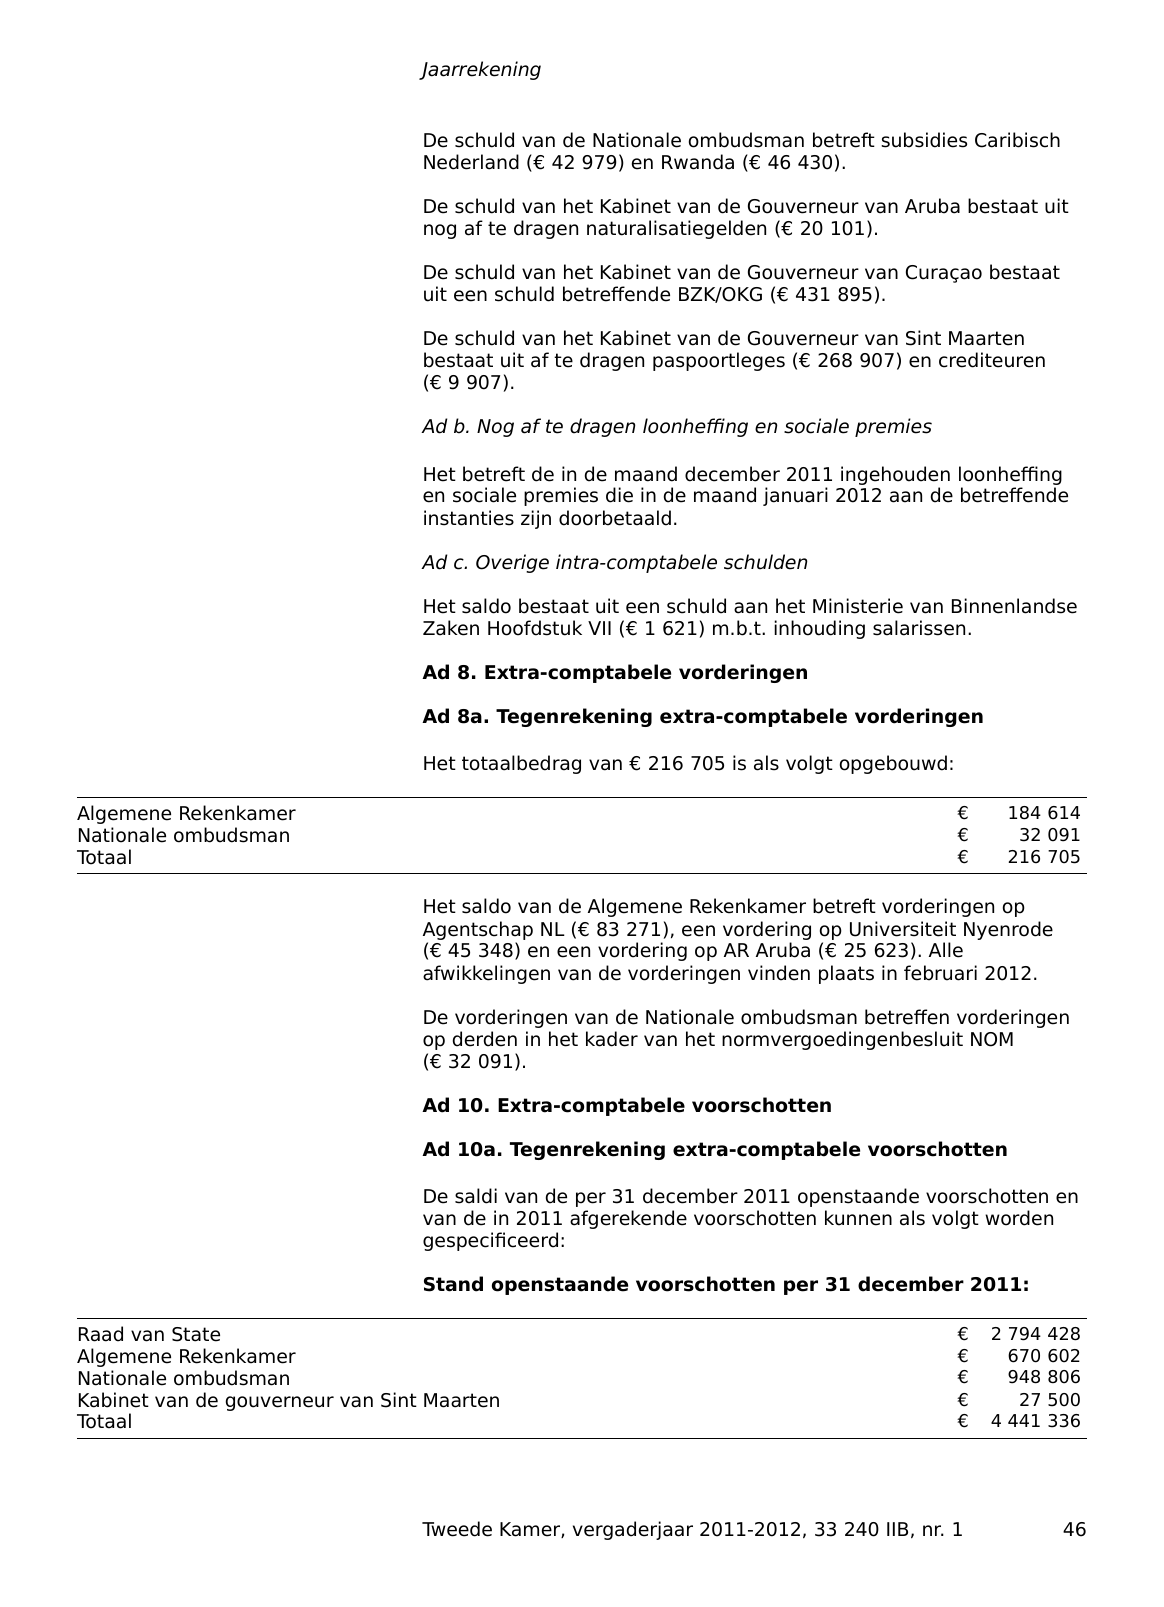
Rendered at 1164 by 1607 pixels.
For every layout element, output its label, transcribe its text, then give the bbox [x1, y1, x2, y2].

table_cell € [930, 1346, 974, 1367]
subtitle Ad b. Nog af te dragen loonheffing en sociale premies [422, 416, 1087, 438]
table_header 2 794 428 [974, 1319, 1087, 1346]
subtitle Ad 8. Extra-comptabele vorderingen [422, 662, 1087, 684]
table_header Algemene Rekenkamer [77, 798, 929, 824]
subtitle Ad 8a. Tegenrekening extra-comptabele vorderingen [422, 706, 1087, 728]
text De schuld van het Kabinet van de Gouverneur van Aruba bestaat uit nog af te dragen naturalisatiegelden (€ 20 101). [422, 196, 1087, 240]
table_cell 32 091 [974, 825, 1087, 847]
table_cell € [930, 825, 974, 847]
table_cell 27 500 [974, 1390, 1087, 1411]
table_header 184 614 [974, 798, 1087, 824]
text Het totaalbedrag van € 216 705 is als volgt opgebouwd: [422, 753, 1087, 775]
table_cell € [930, 1411, 974, 1438]
table_cell Nationale ombudsman [77, 825, 929, 847]
text De vorderingen van de Nationale ombudsman betreffen vorderingen op derden in het kader van het normvergoedingenbesluit NOM (€ 32 091). [422, 1007, 1087, 1072]
text De schuld van de Nationale ombudsman betreft subsidies Caribisch Nederland (€ 42 979) en Rwanda (€ 46 430). [422, 130, 1087, 174]
table_cell 216 705 [974, 847, 1087, 873]
table_cell Nationale ombudsman [77, 1368, 929, 1389]
table_cell € [930, 1368, 974, 1389]
subtitle Ad c. Overige intra-comptabele schulden [422, 552, 1087, 573]
table_header € [930, 1319, 974, 1346]
table_cell 4 441 336 [974, 1411, 1087, 1438]
table_cell Algemene Rekenkamer [77, 1346, 929, 1367]
text De schuld van het Kabinet van de Gouverneur van Curaçao bestaat uit een schuld betreffende BZK/OKG (€ 431 895). [422, 262, 1087, 306]
text Het saldo bestaat uit een schuld aan het Ministerie van Binnenlandse Zaken Hoofdstuk VII (€ 1 621) m.b.t. inhouding salarissen. [422, 596, 1087, 640]
table_cell 948 806 [974, 1368, 1087, 1389]
table_cell Totaal [77, 847, 929, 873]
table_cell € [930, 847, 974, 873]
table_cell 670 602 [974, 1346, 1087, 1367]
text Het saldo van de Algemene Rekenkamer betreft vorderingen op Agentschap NL (€ 83 271), een vordering op Universiteit Nyenrode (€ 45 348) en een vordering op AR Aruba (€ 25 623). Alle afwikkelingen van de vorderingen vinden plaats in februari 2012. [422, 896, 1087, 984]
subtitle Stand openstaande voorschotten per 31 december 2011: [422, 1274, 1087, 1296]
text Het betreft de in de maand december 2011 ingehouden loonheffing en sociale premies die in de maand januari 2012 aan de betreffende instanties zijn doorbetaald. [422, 463, 1087, 529]
table_cell Kabinet van de gouverneur van Sint Maarten [77, 1390, 929, 1411]
text De saldi van de per 31 december 2011 openstaande voorschotten en van de in 2011 afgerekende voorschotten kunnen als volgt worden gespecificeerd: [422, 1186, 1087, 1252]
table_cell € [930, 1390, 974, 1411]
table_header € [930, 798, 974, 824]
subtitle Ad 10a. Tegenrekening extra-comptabele voorschotten [422, 1139, 1087, 1161]
subtitle Ad 10. Extra-comptabele voorschotten [422, 1095, 1087, 1117]
table_cell Totaal [77, 1411, 929, 1438]
text De schuld van het Kabinet van de Gouverneur van Sint Maarten bestaat uit af te dragen paspoortleges (€ 268 907) en crediteuren (€ 9 907). [422, 328, 1087, 394]
table_header Raad van State [77, 1319, 929, 1346]
